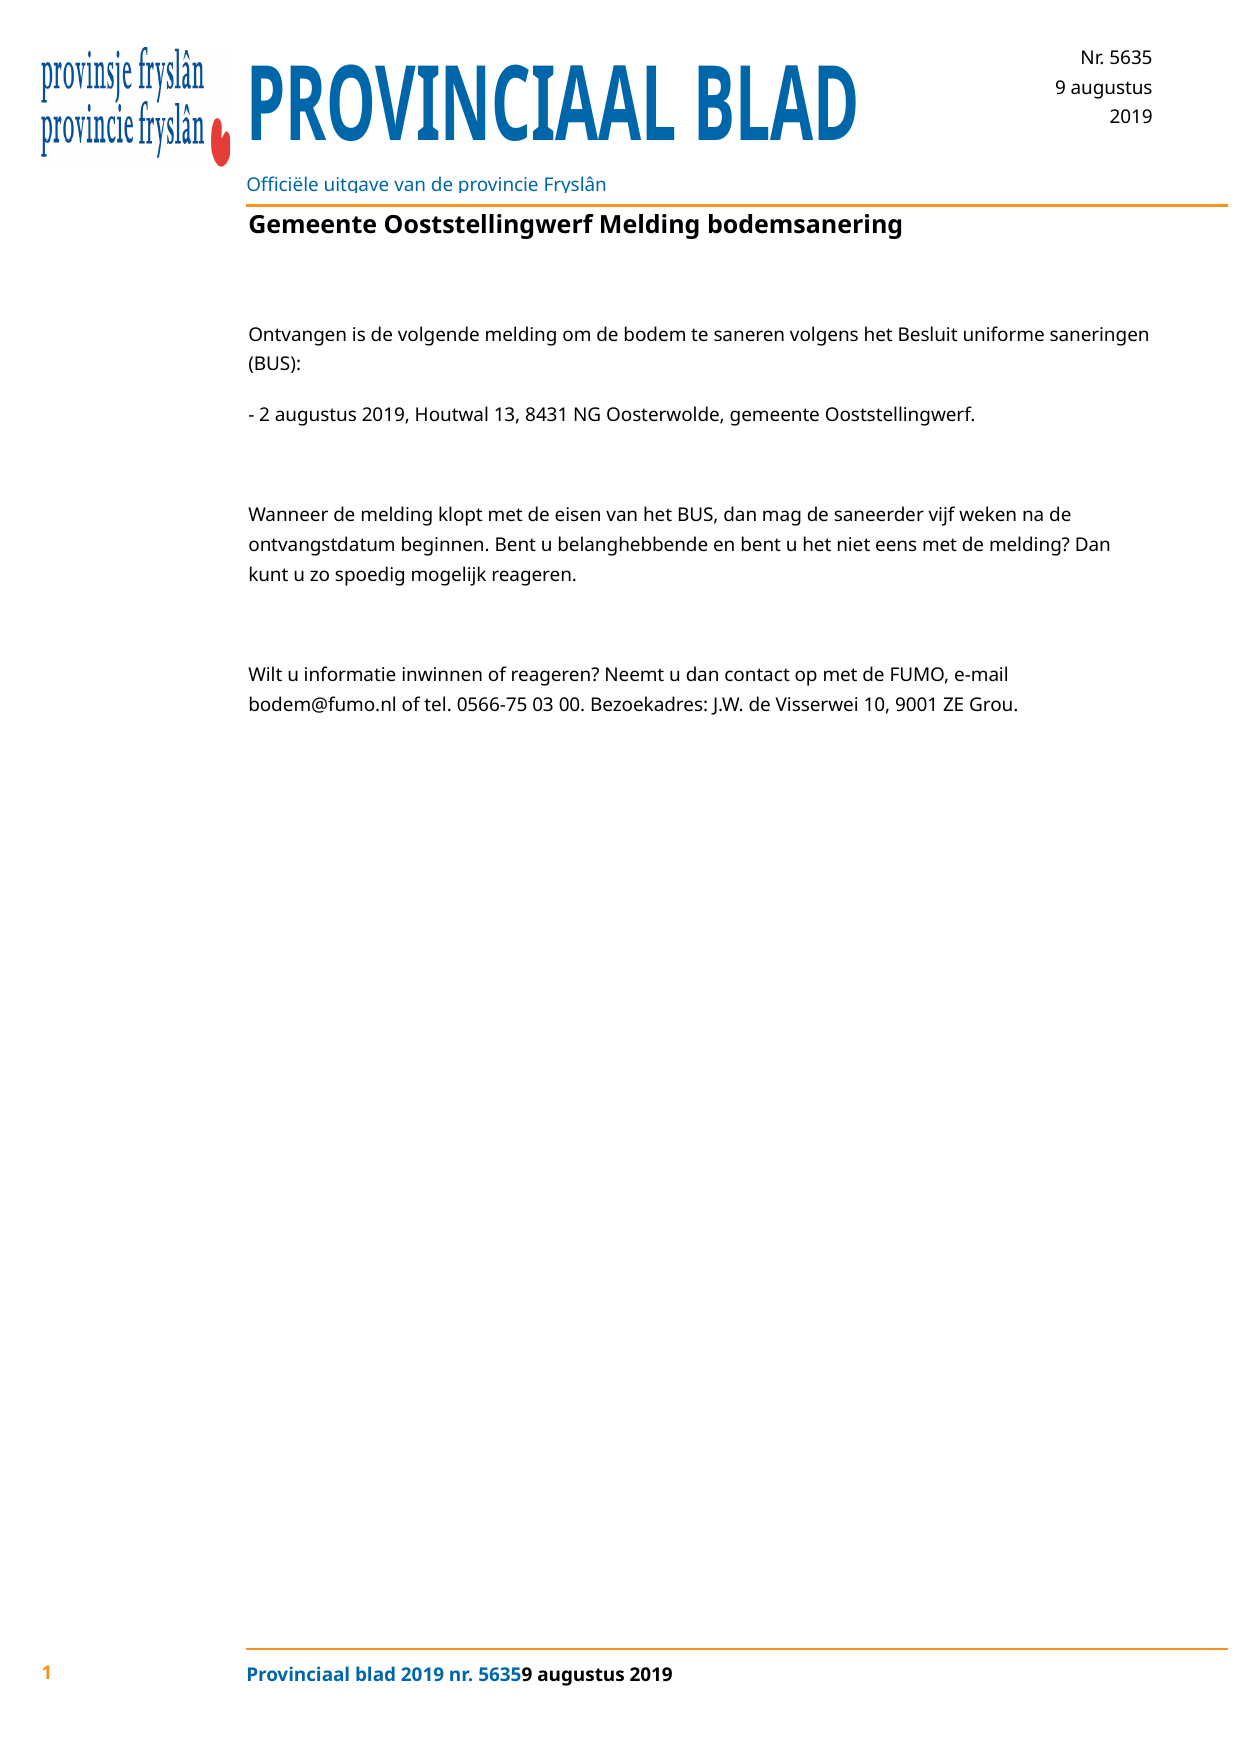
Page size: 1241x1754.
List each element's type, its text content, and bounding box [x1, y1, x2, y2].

text Wilt u informatie inwinnen of reageren? Neemt u dan contact op met de FUMO, e-mail bodem@fumo.nl of tel. 0566-75 03 00. Bezoekadres: J.W. de Visserwei 10, 9001 ZE Grou. [248, 662, 1152, 717]
text Wanneer de melding klopt met de eisen van het BUS, dan mag de saneerder vijf weken na de ontvangstdatum beginnen. Bent u belanghebbende en bent u het niet eens met de melding? Dan kunt u zo spoedig mogelijk reageren. [248, 502, 1152, 586]
text Ontvangen is de volgende melding om de bodem te saneren volgens het Besluit uniforme saneringen (BUS): [248, 321, 1152, 376]
text - 2 augustus 2019, Houtwal 13, 8431 NG Oosterwolde, gemeente Ooststellingwerf. [248, 401, 1152, 426]
text Gemeente Ooststellingwerf Melding bodemsanering [248, 207, 1152, 241]
picture [41, 47, 231, 172]
